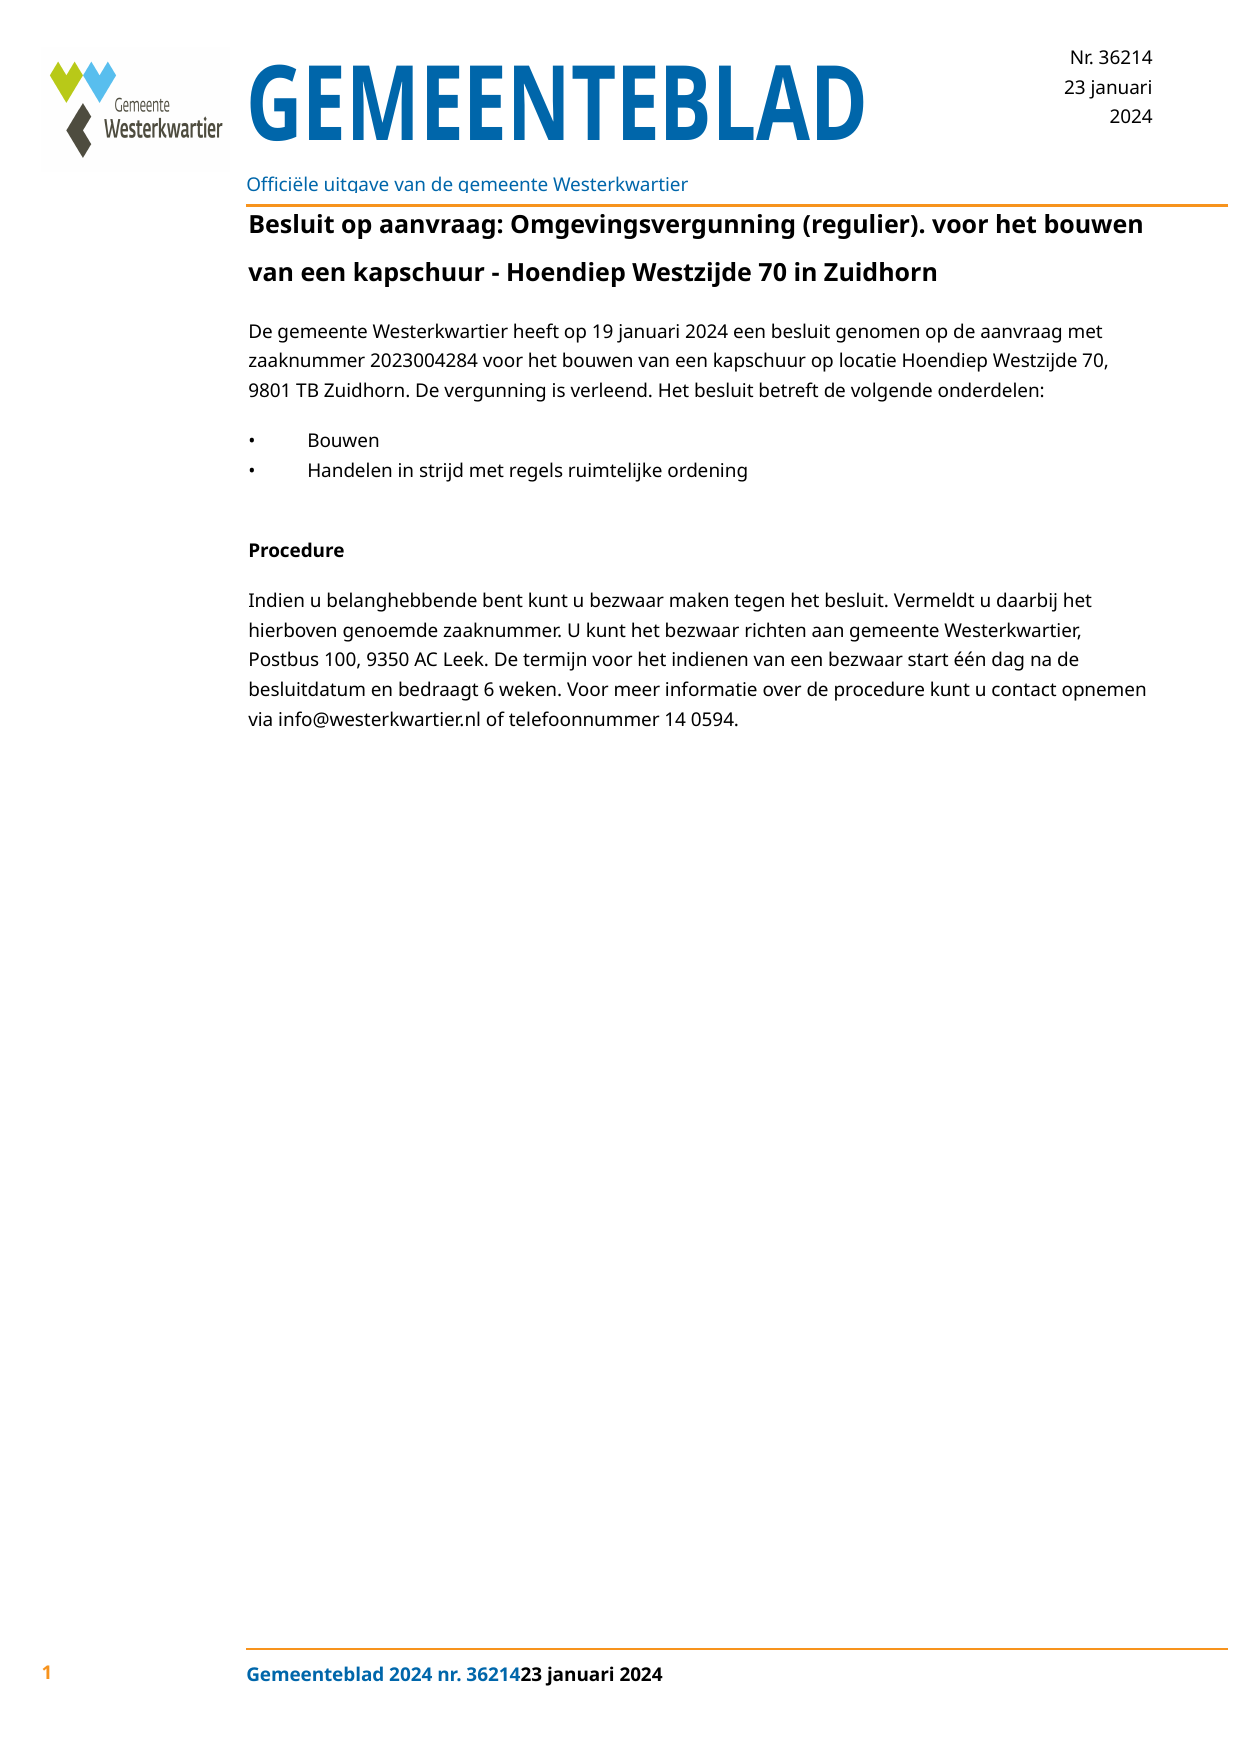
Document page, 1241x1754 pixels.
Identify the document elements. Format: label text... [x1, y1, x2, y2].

text Indien u belanghebbende bent kunt u bezwaar maken tegen het besluit. Vermeldt u daarbij het hierboven genoemde zaaknummer. U kunt het bezwaar richten aan gemeente Westerkwartier, Postbus 100, 9350 AC Leek. De termijn voor het indienen van een bezwaar start één dag na de besluitdatum en bedraagt 6 weken. Voor meer informatie over de procedure kunt u contact opnemen via info@westerkwartier.nl of telefoonnummer 14 0594. [248, 587, 1152, 732]
picture [41, 47, 231, 172]
text Procedure [248, 537, 1152, 563]
list Handelen in strijd met regels ruimtelijke ordening [248, 457, 1152, 483]
text De gemeente Westerkwartier heeft op 19 januari 2024 een besluit genomen op de aanvraag met zaaknummer 2023004284 voor het bouwen van een kapschuur op locatie Hoendiep Westzijde 70, 9801 TB Zuidhorn. De vergunning is verleend. Het besluit betreft de volgende onderdelen: [248, 318, 1152, 403]
list Bouwen [248, 427, 1152, 453]
text Besluit op aanvraag: Omgevingsvergunning (regulier). voor het bouwen van een kapschuur - Hoendiep Westzijde 70 in Zuidhorn [248, 207, 1152, 288]
